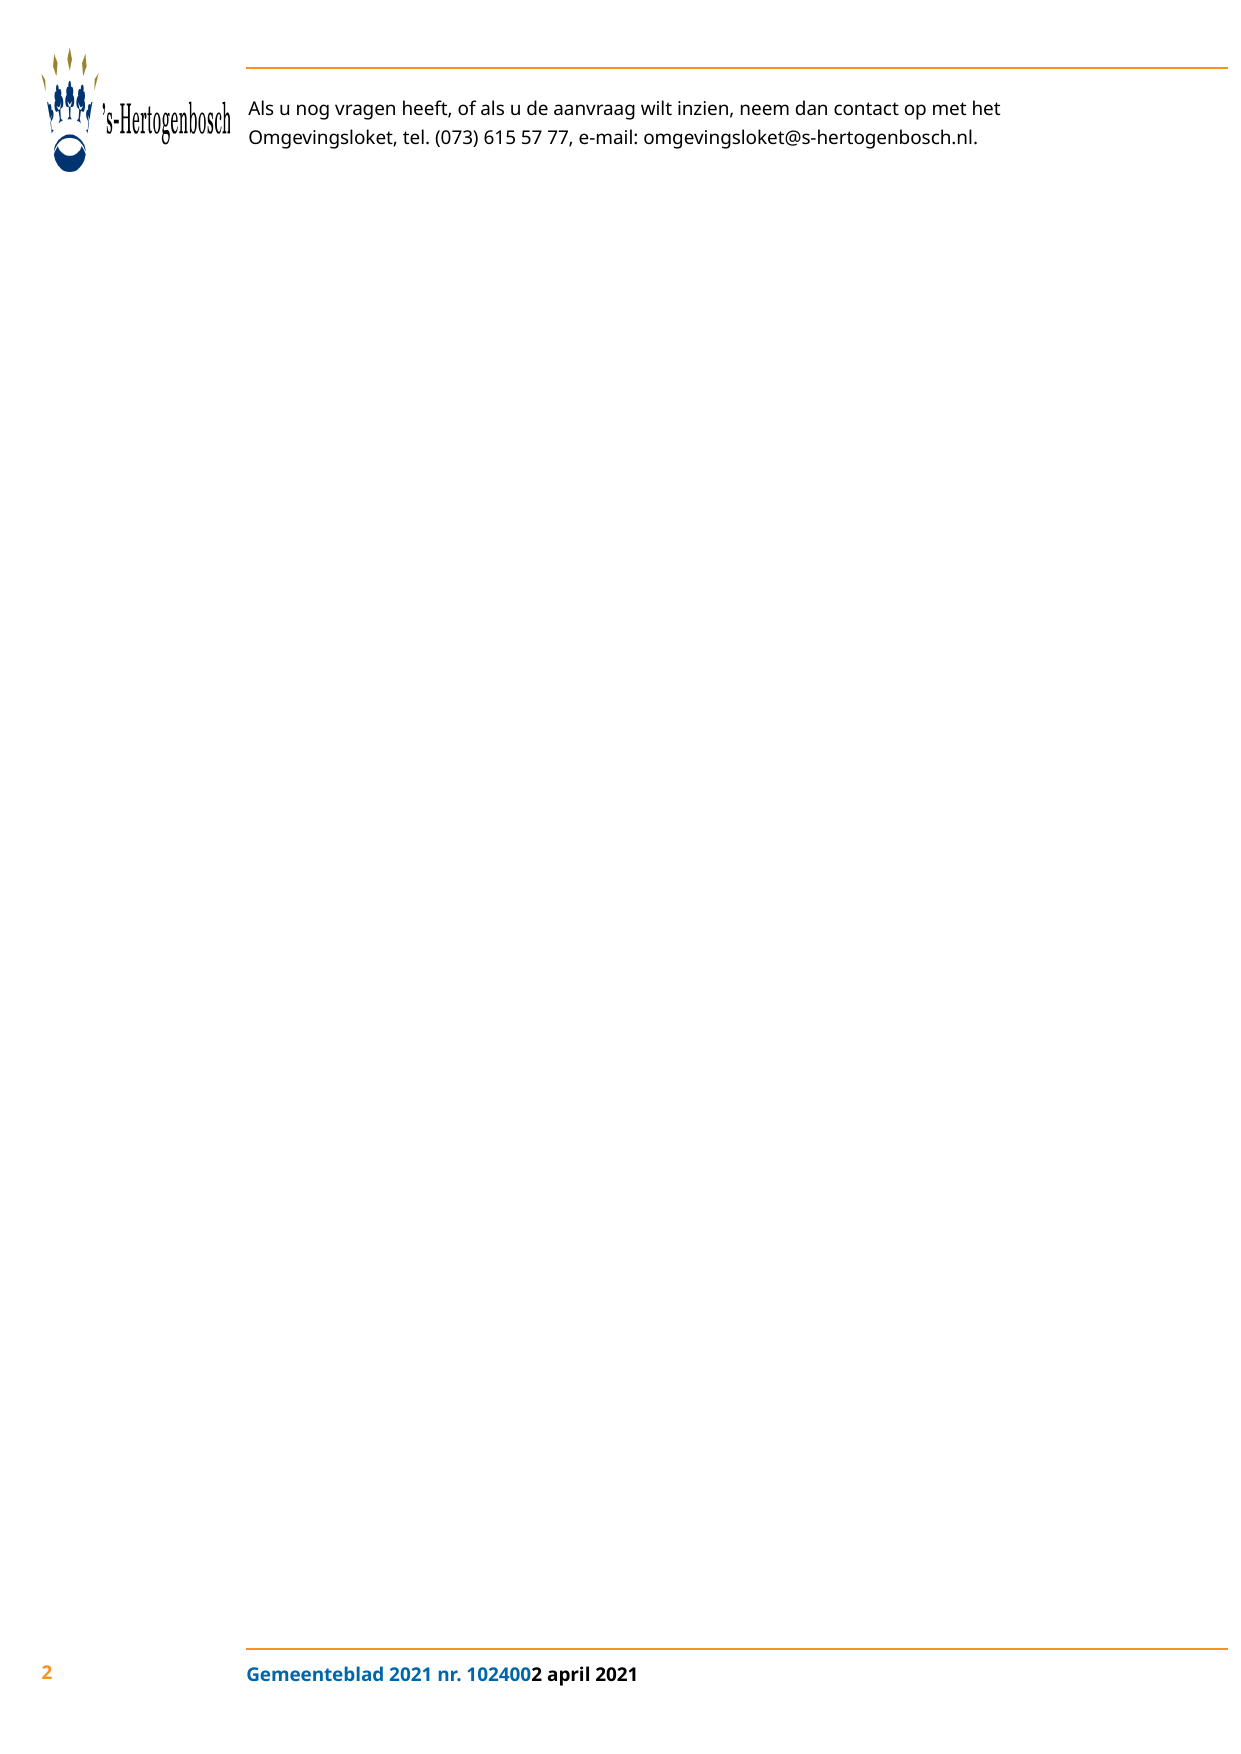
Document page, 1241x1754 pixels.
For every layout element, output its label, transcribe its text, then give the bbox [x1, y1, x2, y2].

text Als u nog vragen heeft, of als u de aanvraag wilt inzien, neem dan contact op met het Omgevingsloket, tel. (073) 615 57 77, e-mail: omgevingsloket@s-hertogenbosch.nl. [248, 95, 1152, 150]
picture [41, 47, 231, 172]
